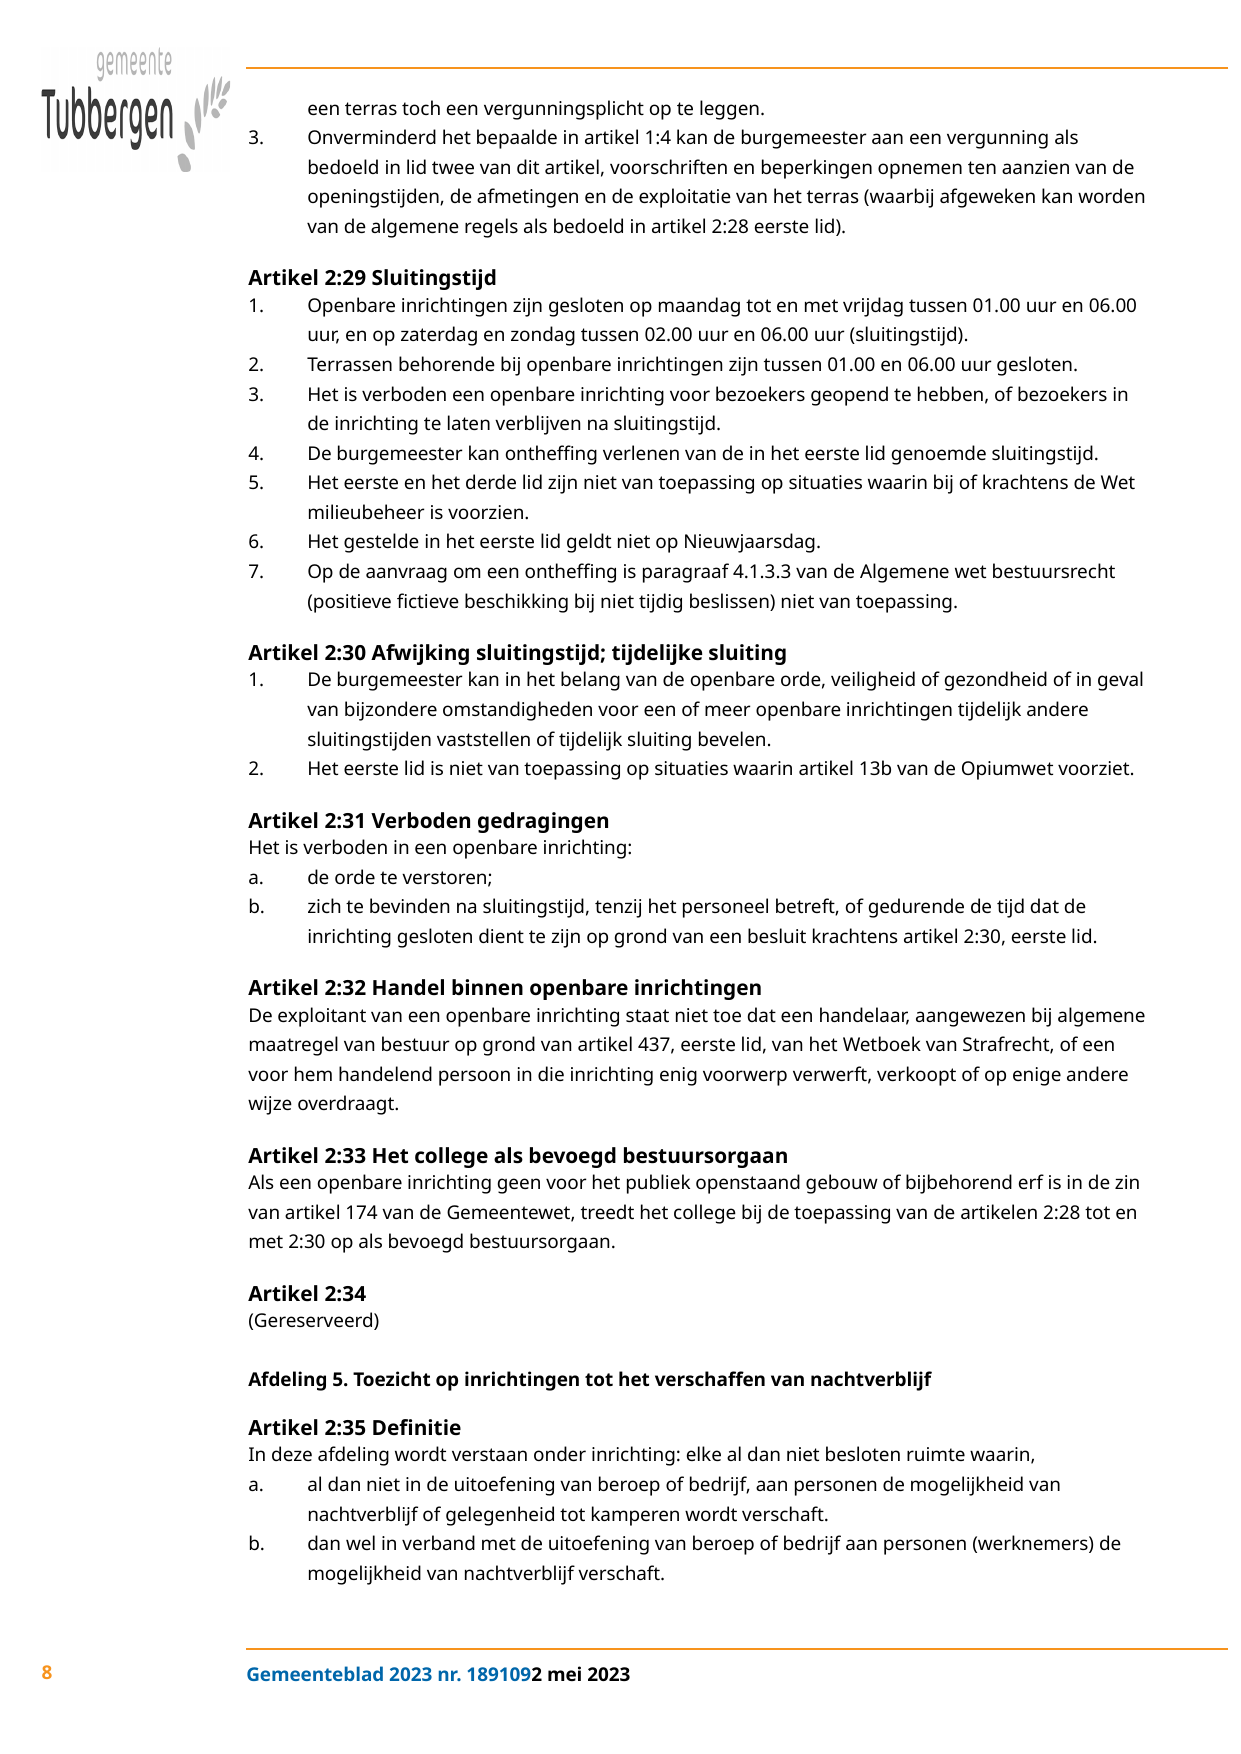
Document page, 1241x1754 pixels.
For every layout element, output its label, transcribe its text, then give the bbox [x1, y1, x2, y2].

list Het eerste lid is niet van toepassing op situaties waarin artikel 13b van de Opiumwet voorziet. [248, 755, 1152, 781]
list al dan niet in de uitoefening van beroep of bedrijf, aan personen de mogelijkheid van nachtverblijf of gelegenheid tot kamperen wordt verschaft. [248, 1471, 1152, 1527]
list een terras toch een vergunningsplicht op te leggen. [248, 95, 1152, 121]
list Onverminderd het bepaalde in artikel 1:4 kan de burgemeester aan een vergunning als bedoeld in lid twee van dit artikel, voorschriften en beperkingen opnemen ten aanzien van de openingstijden, de afmetingen en de exploitatie van het terras (waarbij afgeweken kan worden van de algemene regels als bedoeld in artikel 2:28 eerste lid). [248, 124, 1152, 239]
text De exploitant van een openbare inrichting staat niet toe dat een handelaar, aangewezen bij algemene maatregel van bestuur op grond van artikel 437, eerste lid, van het Wetboek van Strafrecht, of een voor hem handelend persoon in die inrichting enig voorwerp verwerft, verkoopt of op enige andere wijze overdraagt. [248, 1002, 1152, 1116]
list De burgemeester kan in het belang van de openbare orde, veiligheid of gezondheid of in geval van bijzondere omstandigheden voor een of meer openbare inrichtingen tijdelijk andere sluitingstijden vaststellen of tijdelijk sluiting bevelen. [248, 667, 1152, 752]
text In deze afdeling wordt verstaan onder inrichting: elke al dan niet besloten ruimte waarin, [248, 1442, 1152, 1467]
list De burgemeester kan ontheffing verlenen van de in het eerste lid genoemde sluitingstijd. [248, 440, 1152, 466]
list Terrassen behorende bij openbare inrichtingen zijn tussen 01.00 en 06.00 uur gesloten. [248, 351, 1152, 377]
list Het is verboden een openbare inrichting voor bezoekers geopend te hebben, of bezoekers in de inrichting te laten verblijven na sluitingstijd. [248, 381, 1152, 436]
text Artikel 2:33 Het college als bevoegd bestuursorgaan [248, 1141, 1152, 1169]
text Artikel 2:34 [248, 1279, 1152, 1307]
list zich te bevinden na sluitingstijd, tenzij het personeel betreft, of gedurende de tijd dat de inrichting gesloten dient te zijn op grond van een besluit krachtens artikel 2:30, eerste lid. [248, 893, 1152, 949]
list Het eerste en het derde lid zijn niet van toepassing op situaties waarin bij of krachtens de Wet milieubeheer is voorzien. [248, 469, 1152, 525]
list Openbare inrichtingen zijn gesloten op maandag tot en met vrijdag tussen 01.00 uur en 06.00 uur, en op zaterdag en zondag tussen 02.00 uur en 06.00 uur (sluitingstijd). [248, 292, 1152, 347]
text Als een openbare inrichting geen voor het publiek openstaand gebouw of bijbehorend erf is in de zin van artikel 174 van de Gemeentewet, treedt het college bij de toepassing van de artikelen 2:28 tot en met 2:30 op als bevoegd bestuursorgaan. [248, 1169, 1152, 1254]
text Afdeling 5. Toezicht op inrichtingen tot het verschaffen van nachtverblijf [248, 1367, 1152, 1392]
list Het gestelde in het eerste lid geldt niet op Nieuwjaarsdag. [248, 529, 1152, 554]
text Artikel 2:29 Sluitingstijd [248, 263, 1152, 292]
list dan wel in verband met de uitoefening van beroep of bedrijf aan personen (werknemers) de mogelijkheid van nachtverblijf verschaft. [248, 1530, 1152, 1586]
text Artikel 2:35 Definitie [248, 1413, 1152, 1442]
text Artikel 2:30 Afwijking sluitingstijd; tijdelijke sluiting [248, 638, 1152, 667]
text Artikel 2:32 Handel binnen openbare inrichtingen [248, 973, 1152, 1002]
list de orde te verstoren; [248, 864, 1152, 889]
picture [41, 47, 231, 172]
list Op de aanvraag om een ontheffing is paragraaf 4.1.3.3 van de Algemene wet bestuursrecht (positieve fictieve beschikking bij niet tijdig beslissen) niet van toepassing. [248, 558, 1152, 613]
text (Gereserveerd) [248, 1307, 1152, 1333]
text Het is verboden in een openbare inrichting: [248, 834, 1152, 860]
text Artikel 2:31 Verboden gedragingen [248, 806, 1152, 834]
